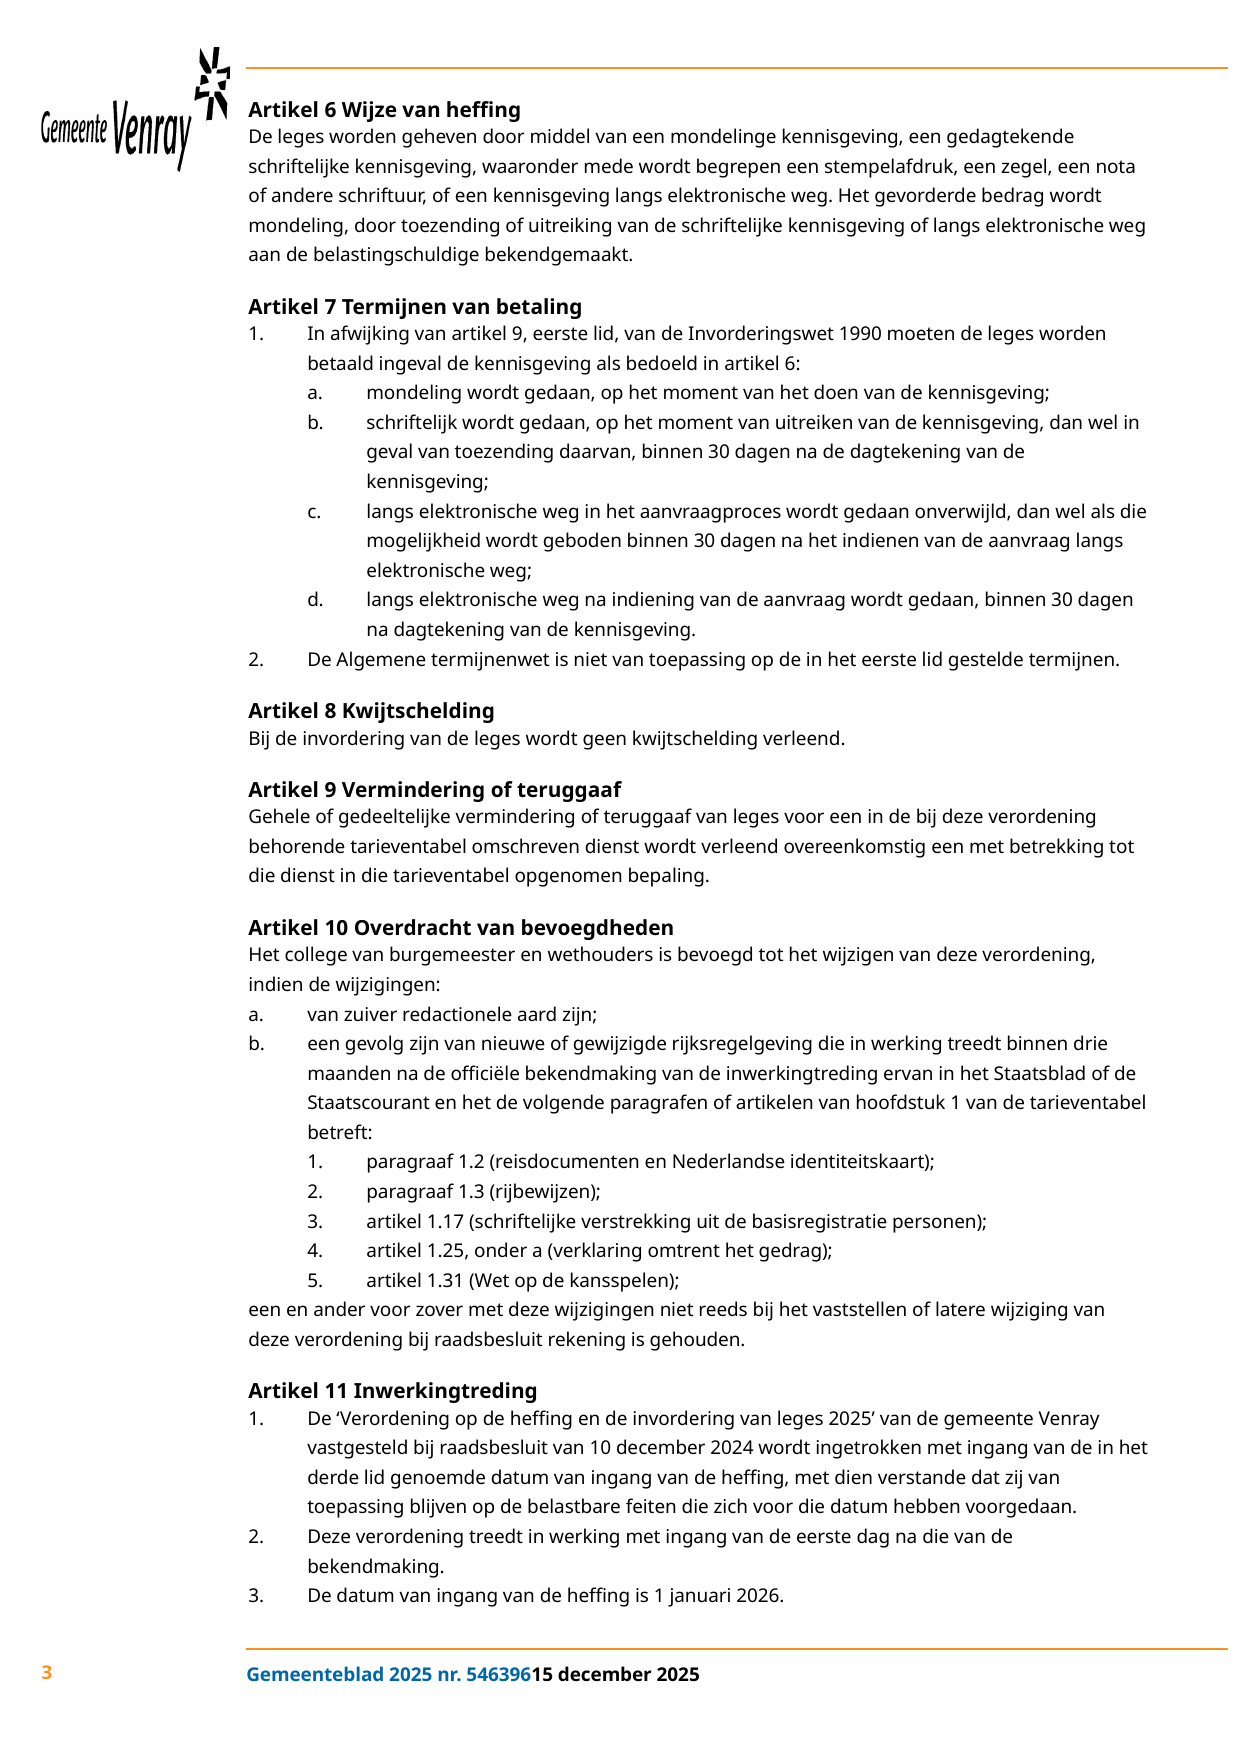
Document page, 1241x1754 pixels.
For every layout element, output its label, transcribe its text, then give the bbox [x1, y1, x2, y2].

picture [41, 47, 231, 172]
list paragraaf 1.3 (rijbewijzen); [307, 1178, 1152, 1204]
text Artikel 9 Vermindering of teruggaaf [248, 775, 1152, 803]
list In afwijking van artikel 9, eerste lid, van de Invorderingswet 1990 moeten de leges worden betaald ingeval de kennisgeving als bedoeld in artikel 6: [248, 320, 1152, 376]
text Artikel 8 Kwijtschelding [248, 696, 1152, 725]
text De leges worden geheven door middel van een mondelinge kennisgeving, een gedagtekende schriftelijke kennisgeving, waaronder mede wordt begrepen een stempelafdruk, een zegel, een nota of andere schriftuur, of een kennisgeving langs elektronische weg. Het gevorderde bedrag wordt mondeling, door toezending of uitreiking van de schriftelijke kennisgeving of langs elektronische weg aan de belastingschuldige bekendgemaakt. [248, 123, 1152, 267]
list artikel 1.31 (Wet op de kansspelen); [307, 1267, 1152, 1293]
list langs elektronische weg na indiening van de aanvraag wordt gedaan, binnen 30 dagen na dagtekening van de kennisgeving. [307, 587, 1152, 642]
text Gehele of gedeeltelijke vermindering of teruggaaf van leges voor een in de bij deze verordening behorende tarieventabel omschreven dienst wordt verleend overeenkomstig een met betrekking tot die dienst in die tarieventabel opgenomen bepaling. [248, 803, 1152, 888]
list De datum van ingang van de heffing is 1 januari 2026. [248, 1582, 1152, 1608]
list artikel 1.17 (schriftelijke verstrekking uit de basisregistratie personen); [307, 1208, 1152, 1233]
text Artikel 10 Overdracht van bevoegdheden [248, 913, 1152, 942]
list langs elektronische weg in het aanvraagproces wordt gedaan onverwijld, dan wel als die mogelijkheid wordt geboden binnen 30 dagen na het indienen van de aanvraag langs elektronische weg; [307, 498, 1152, 583]
list De Algemene termijnenwet is niet van toepassing op de in het eerste lid gestelde termijnen. [248, 646, 1152, 672]
text een en ander voor zover met deze wijzigingen niet reeds bij het vaststellen of latere wijziging van deze verordening bij raadsbesluit rekening is gehouden. [248, 1297, 1152, 1352]
list Deze verordening treedt in werking met ingang van de eerste dag na die van de bekendmaking. [248, 1523, 1152, 1579]
list schriftelijk wordt gedaan, op het moment van uitreiken van de kennisgeving, dan wel in geval van toezending daarvan, binnen 30 dagen na de dagtekening van de kennisgeving; [307, 409, 1152, 494]
list mondeling wordt gedaan, op het moment van het doen van de kennisgeving; [307, 379, 1152, 405]
text Artikel 11 Inwerkingtreding [248, 1377, 1152, 1405]
text Artikel 6 Wijze van heffing [248, 95, 1152, 123]
list paragraaf 1.2 (reisdocumenten en Nederlandse identiteitskaart); [307, 1149, 1152, 1174]
text Bij de invordering van de leges wordt geen kwijtschelding verleend. [248, 725, 1152, 750]
list De ‘Verordening op de heffing en de invordering van leges 2025’ van de gemeente Venray vastgesteld bij raadsbesluit van 10 december 2024 wordt ingetrokken met ingang van de in het derde lid genoemde datum van ingang van de heffing, met dien verstande dat zij van toepassing blijven op de belastbare feiten die zich voor die datum hebben voorgedaan. [248, 1405, 1152, 1519]
list een gevolg zijn van nieuwe of gewijzigde rijksregelgeving die in werking treedt binnen drie maanden na de officiële bekendmaking van de inwerkingtreding ervan in het Staatsblad of de Staatscourant en het de volgende paragrafen of artikelen van hoofdstuk 1 van de tarieventabel betreft: [248, 1030, 1152, 1145]
list van zuiver redactionele aard zijn; [248, 1001, 1152, 1026]
text Het college van burgemeester en wethouders is bevoegd tot het wijzigen van deze verordening, indien de wijzigingen: [248, 942, 1152, 997]
text Artikel 7 Termijnen van betaling [248, 292, 1152, 320]
list artikel 1.25, onder a (verklaring omtrent het gedrag); [307, 1237, 1152, 1263]
